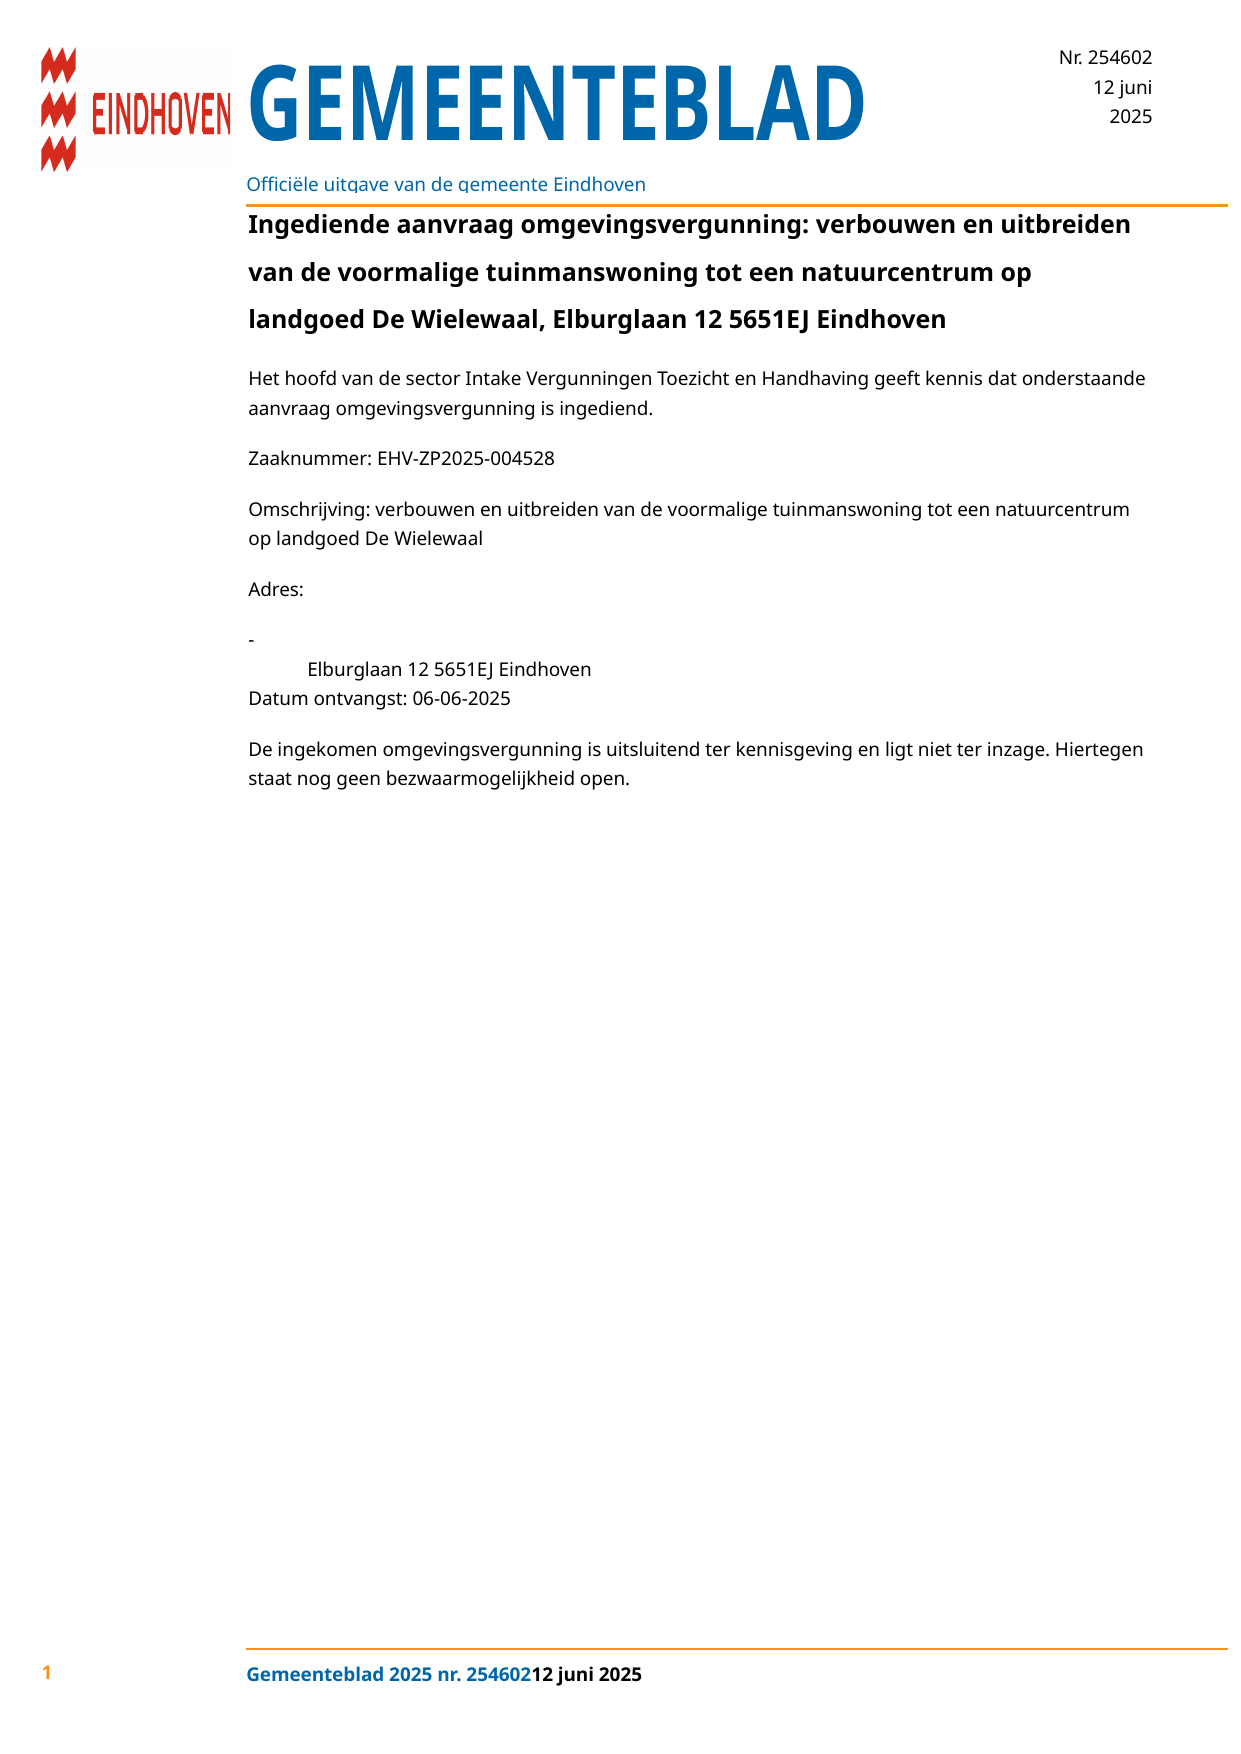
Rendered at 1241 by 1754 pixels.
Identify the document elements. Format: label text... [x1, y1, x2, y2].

text Adres: [248, 576, 1152, 602]
text Datum ontvangst: 06-06-2025 [248, 686, 1152, 711]
text Ingediende aanvraag omgevingsvergunning: verbouwen en uitbreiden van de voormalige tuinmanswoning tot een natuurcentrum op landgoed De Wielewaal, Elburglaan 12 5651EJ Eindhoven [248, 207, 1152, 336]
text Omschrijving: verbouwen en uitbreiden van de voormalige tuinmanswoning tot een natuurcentrum op landgoed De Wielewaal [248, 496, 1152, 551]
text Zaaknummer: EHV-ZP2025-004528 [248, 446, 1152, 471]
text Het hoofd van de sector Intake Vergunningen Toezicht en Handhaving geeft kennis dat onderstaande aanvraag omgevingsvergunning is ingediend. [248, 366, 1152, 421]
text De ingekomen omgevingsvergunning is uitsluitend ter kennisgeving en ligt niet ter inzage. Hiertegen staat nog geen bezwaarmogelijkheid open. [248, 736, 1152, 791]
list Elburglaan 12 5651EJ Eindhoven [248, 656, 1152, 682]
picture [41, 47, 231, 172]
